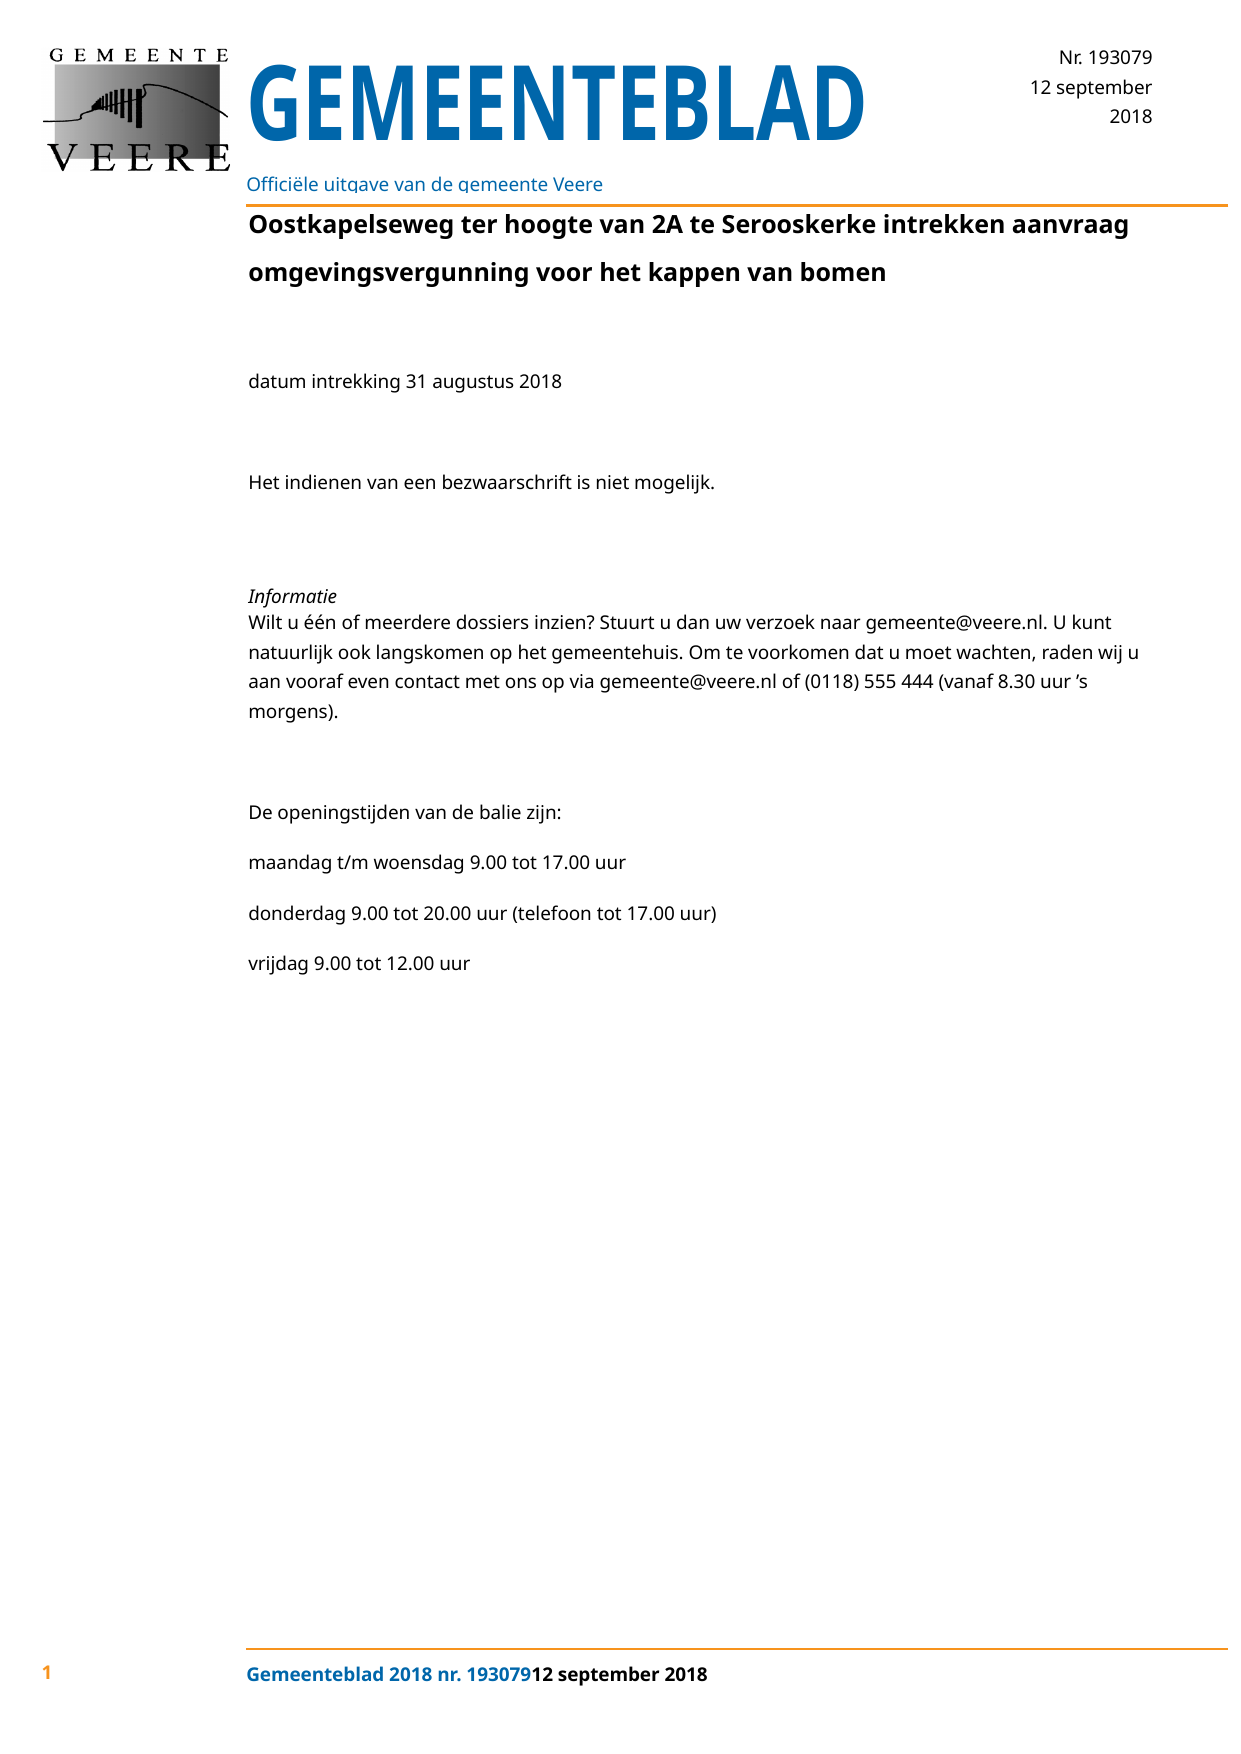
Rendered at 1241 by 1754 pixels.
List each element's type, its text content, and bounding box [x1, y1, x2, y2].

picture [41, 47, 231, 172]
text vrijdag 9.00 tot 12.00 uur [248, 950, 1152, 976]
text De openingstijden van de balie zijn: [248, 799, 1152, 824]
text Informatie [248, 583, 1152, 609]
text donderdag 9.00 tot 20.00 uur (telefoon tot 17.00 uur) [248, 900, 1152, 925]
text maandag t/m woensdag 9.00 tot 17.00 uur [248, 849, 1152, 875]
text datum intrekking 31 augustus 2018 [248, 368, 1152, 394]
text Oostkapelseweg ter hoogte van 2A te Serooskerke intrekken aanvraag omgevingsvergunning voor het kappen van bomen [248, 207, 1152, 288]
text Het indienen van een bezwaarschrift is niet mogelijk. [248, 469, 1152, 495]
text Wilt u één of meerdere dossiers inzien? Stuurt u dan uw verzoek naar gemeente@veere.nl. U kunt natuurlijk ook langskomen op het gemeentehuis. Om te voorkomen dat u moet wachten, raden wij u aan vooraf even contact met ons op via gemeente@veere.nl of (0118) 555 444 (vanaf 8.30 uur ’s morgens). [248, 609, 1152, 724]
